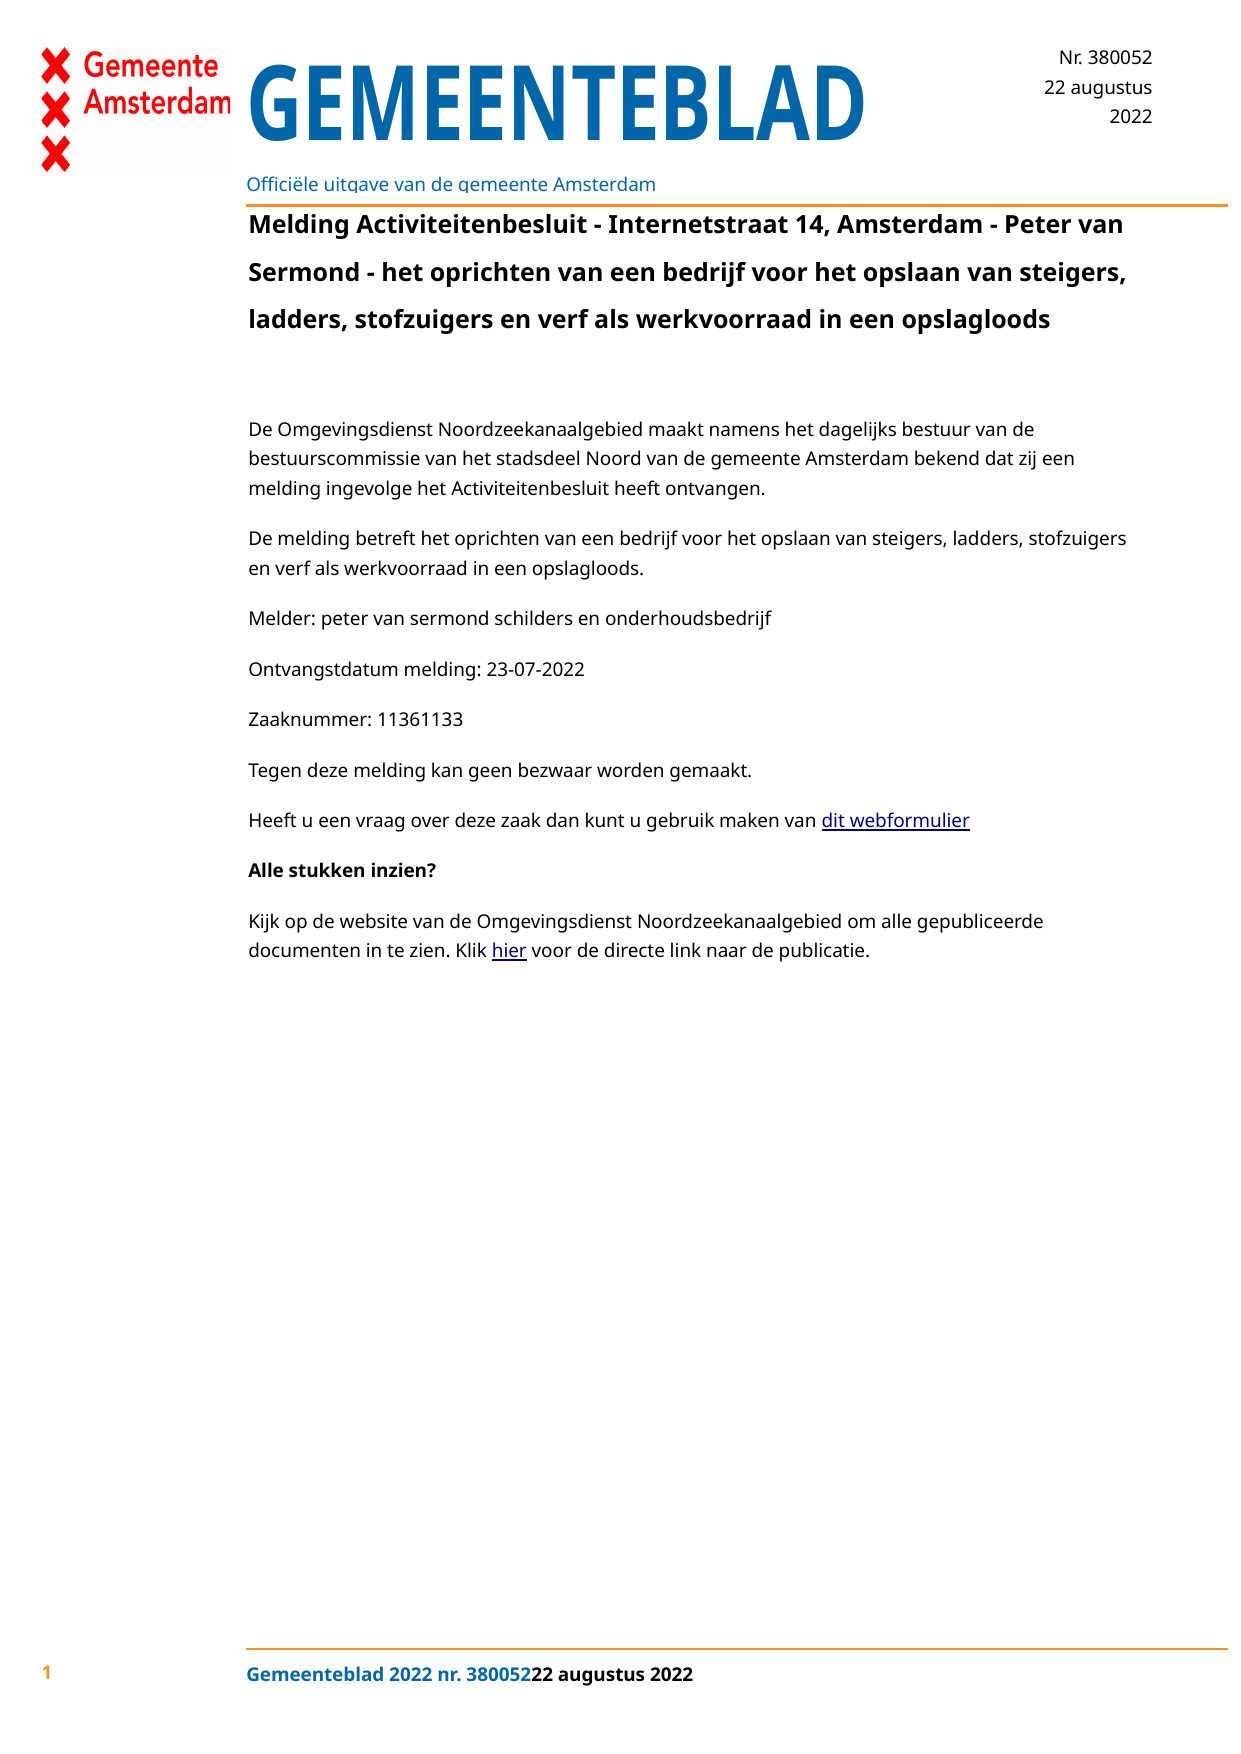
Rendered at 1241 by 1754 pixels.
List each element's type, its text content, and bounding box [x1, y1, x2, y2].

text Zaaknummer: 11361133 [248, 706, 1152, 732]
text Ontvangstdatum melding: 23-07-2022 [248, 656, 1152, 682]
picture [41, 47, 231, 172]
text Heeft u een vraag over deze zaak dan kunt u gebruik maken van dit webformulier [248, 807, 1152, 833]
text Tegen deze melding kan geen bezwaar worden gemaakt. [248, 757, 1152, 782]
text Alle stukken inzien? [248, 858, 1152, 883]
text De Omgevingsdienst Noordzeekanaalgebied maakt namens het dagelijks bestuur van de bestuurscommissie van het stadsdeel Noord van de gemeente Amsterdam bekend dat zij een melding ingevolge het Activiteitenbesluit heeft ontvangen. [248, 416, 1152, 501]
text Kijk op de website van de Omgevingsdienst Noordzeekanaalgebied om alle gepubliceerde documenten in te zien. Klik hier voor de directe link naar de publicatie. [248, 908, 1152, 963]
text Melder: peter van sermond schilders en onderhoudsbedrijf [248, 606, 1152, 631]
text De melding betreft het oprichten van een bedrijf voor het opslaan van steigers, ladders, stofzuigers en verf als werkvoorraad in een opslagloods. [248, 526, 1152, 581]
text Melding Activiteitenbesluit - Internetstraat 14, Amsterdam - Peter van Sermond - het oprichten van een bedrijf voor het opslaan van steigers, ladders, stofzuigers en verf als werkvoorraad in een opslagloods [248, 207, 1152, 336]
